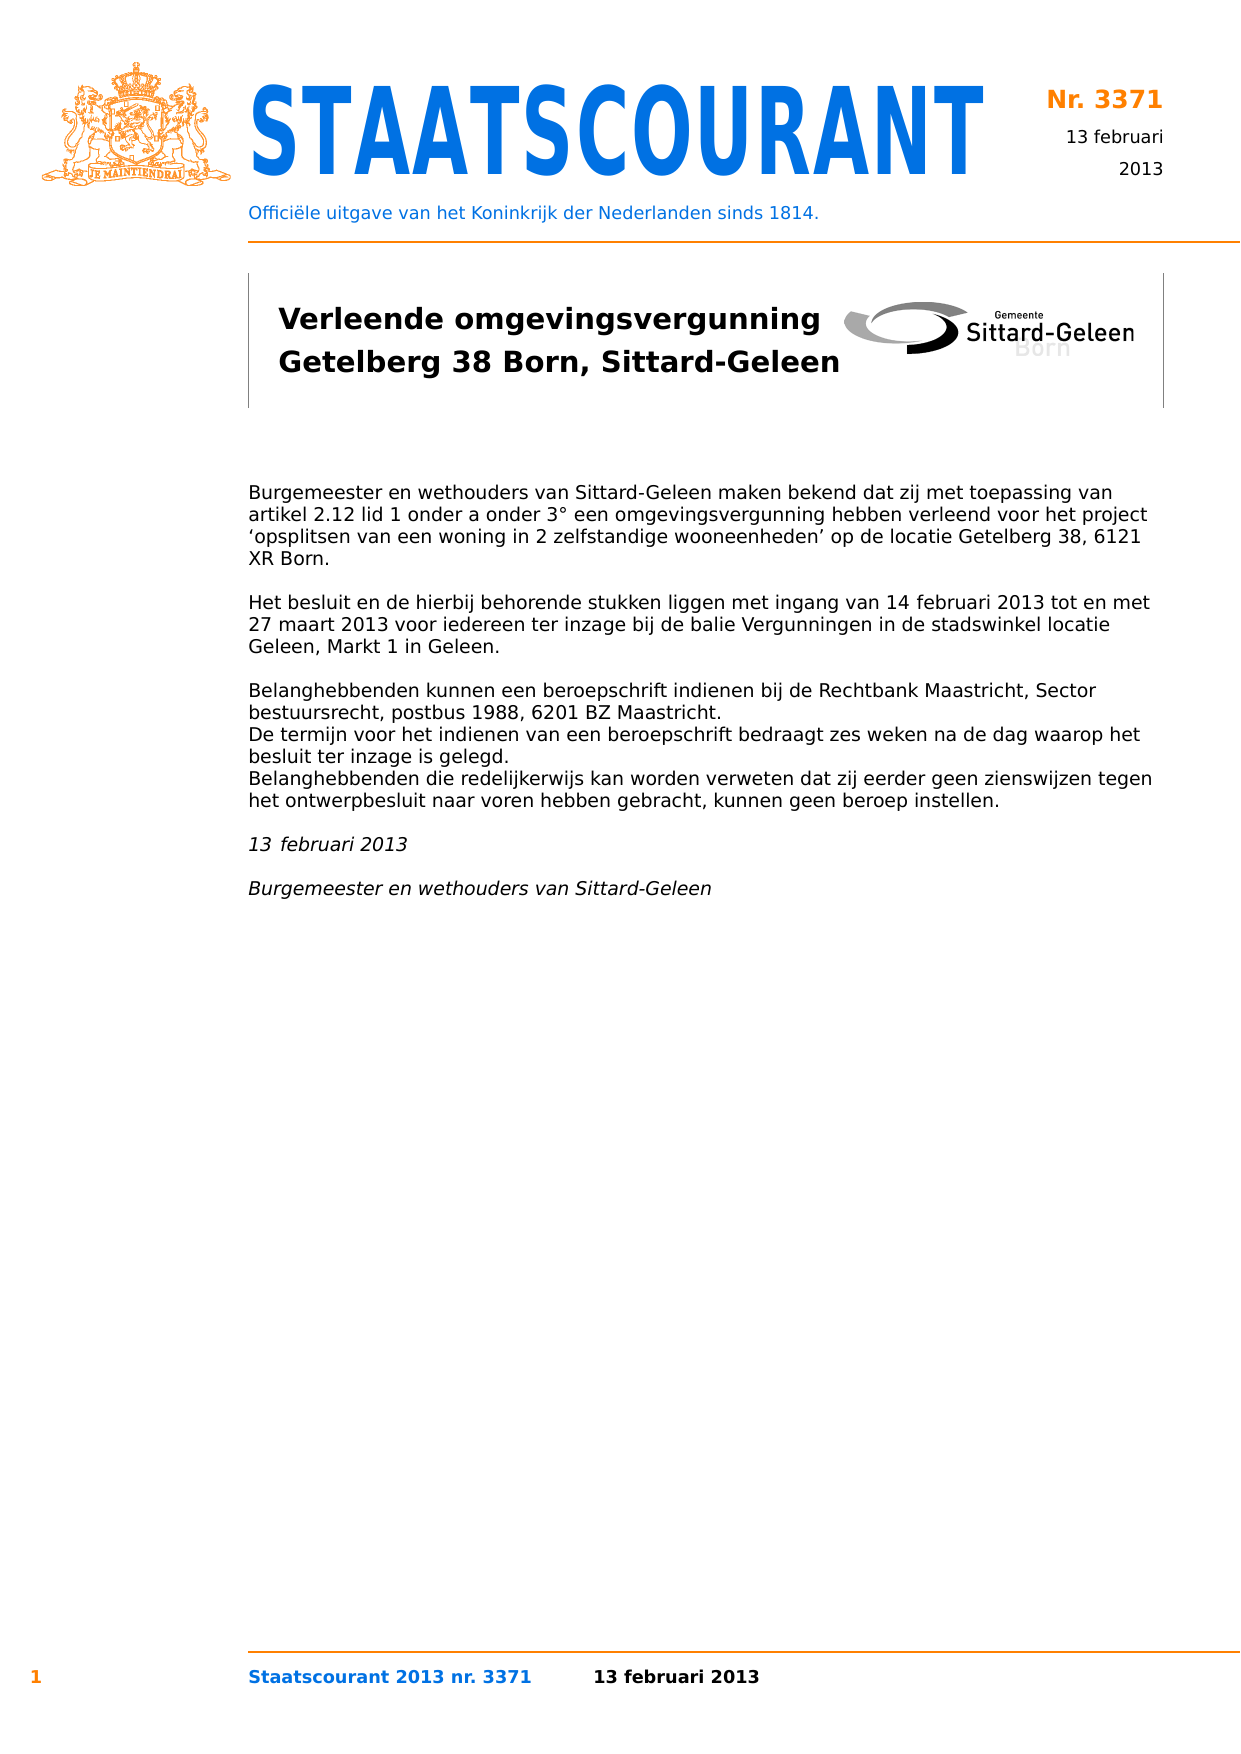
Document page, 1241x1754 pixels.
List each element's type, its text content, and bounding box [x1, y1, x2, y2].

picture [41, 62, 231, 186]
table_cell 13 februari [998, 121, 1240, 153]
text Belanghebbenden die redelijkerwijs kan worden verweten dat zij eerder geen zienswijzen tegen het ontwerpbesluit naar voren hebben gebracht, kunnen geen beroep instellen. [248, 768, 1163, 812]
text 13 februari 2013 [248, 834, 1163, 856]
table_header [25, 62, 248, 241]
subtitle Verleende omgevingsvergunning Getelberg 38 Born, Sittard-Geleen [249, 273, 1163, 408]
table_cell Officiële uitgave van het Koninkrijk der Nederlanden sinds 1814. [248, 203, 1240, 241]
table_header STAATSCOURANT [248, 62, 998, 203]
text Burgemeester en wethouders van Sittard-Geleen [248, 877, 1163, 899]
table_cell 2013 [998, 153, 1240, 203]
text Belanghebbenden kunnen een beroepschrift indienen bij de Rechtbank Maastricht, Sector bestuursrecht, postbus 1988, 6201 BZ Maastricht. [248, 680, 1163, 724]
text Het besluit en de hierbij behorende stukken liggen met ingang van 14 februari 2013 tot en met 27 maart 2013 voor iedereen ter inzage bij de balie Vergunningen in de stadswinkel locatie Geleen, Markt 1 in Geleen. [248, 592, 1163, 658]
table_header Nr. 3371 [998, 62, 1240, 121]
text De termijn voor het indienen van een beroepschrift bedraagt zes weken na de dag waarop het besluit ter inzage is gelegd. [248, 724, 1163, 768]
picture [844, 302, 1134, 356]
text Burgemeester en wethouders van Sittard-Geleen maken bekend dat zij met toepassing van artikel 2.12 lid 1 onder a onder 3° een omgevingsvergunning hebben verleend voor het project ‘opsplitsen van een woning in 2 zelfstandige wooneenheden’ op de locatie Getelberg 38, 6121 XR Born. [248, 482, 1163, 570]
